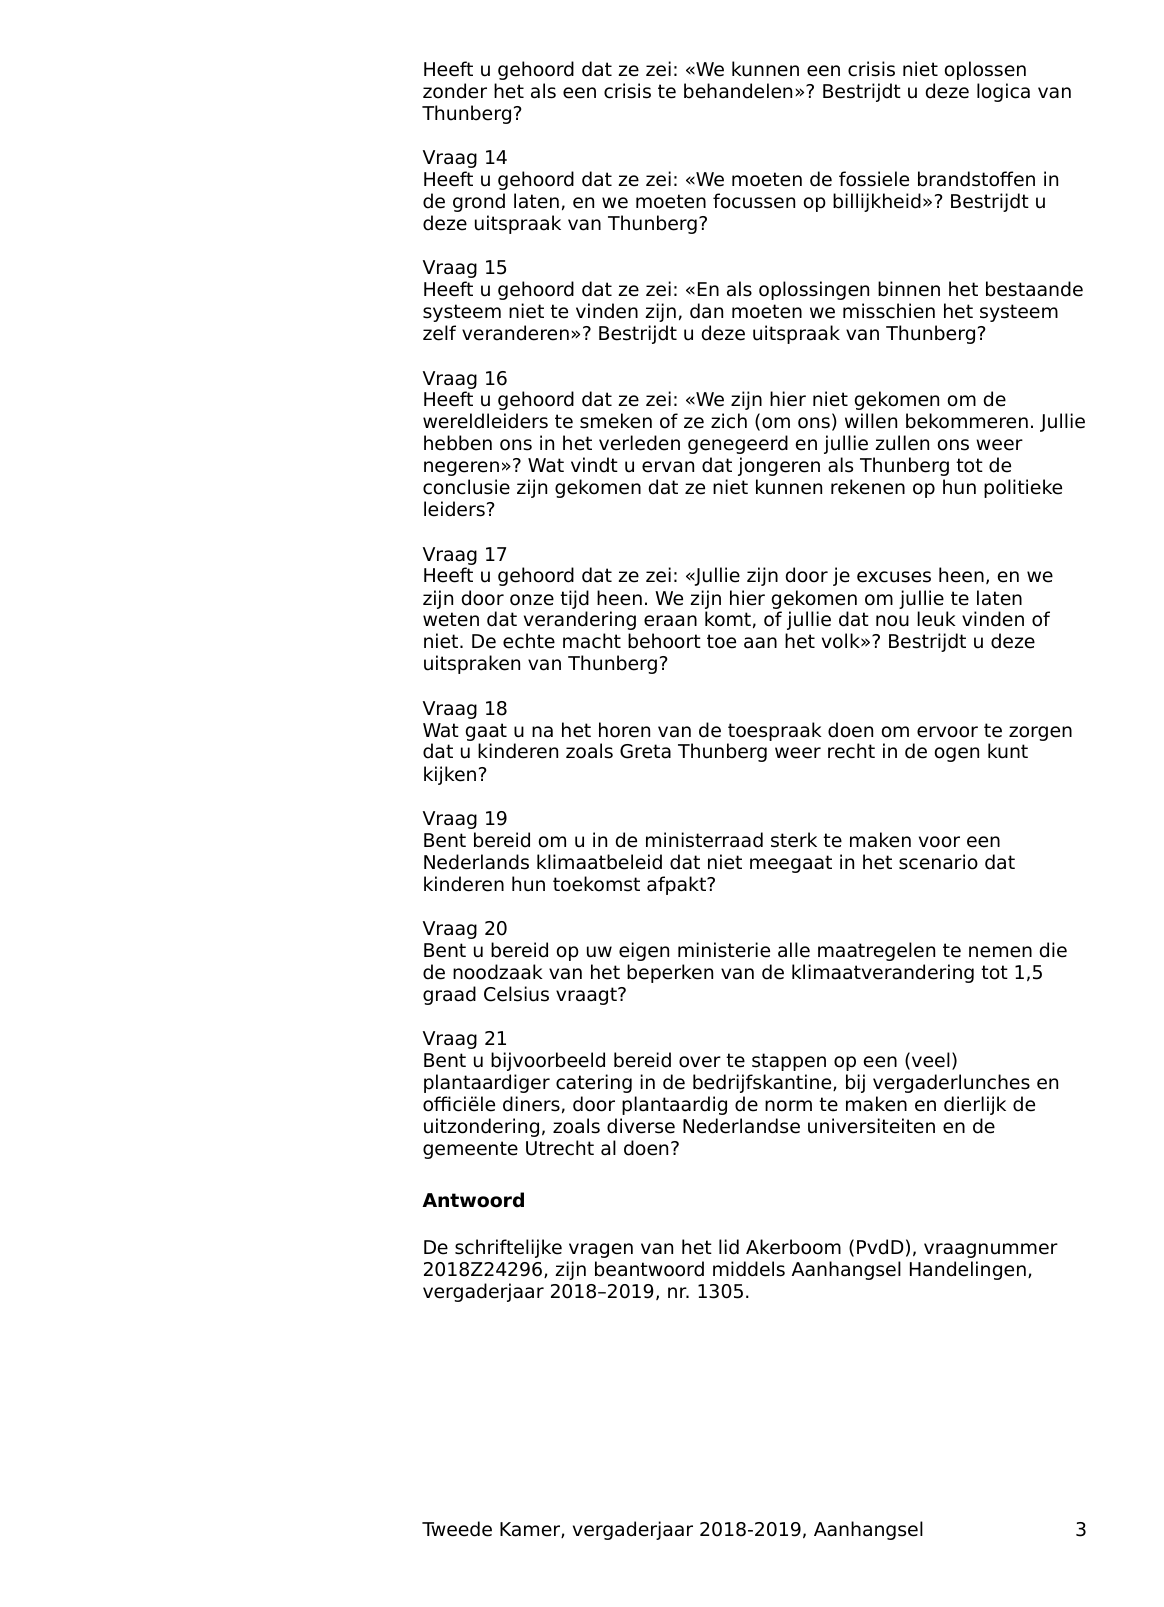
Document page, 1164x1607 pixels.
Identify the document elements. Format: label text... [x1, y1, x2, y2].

text Vraag 16 [422, 367, 1087, 389]
text Vraag 14 [422, 147, 1087, 169]
text Heeft u gehoord dat ze zei: «We moeten de fossiele brandstoffen in de grond laten, en we moeten focussen op billijkheid»? Bestrijdt u deze uitspraak van Thunberg? [422, 169, 1087, 235]
text Bent bereid om u in de ministerraad sterk te maken voor een Nederlands klimaatbeleid dat niet meegaat in het scenario dat kinderen hun toekomst afpakt? [422, 829, 1087, 896]
text Vraag 20 [422, 918, 1087, 940]
text Heeft u gehoord dat ze zei: «Jullie zijn door je excuses heen, en we zijn door onze tijd heen. We zijn hier gekomen om jullie te laten weten dat verandering eraan komt, of jullie dat nou leuk vinden of niet. De echte macht behoort toe aan het volk»? Bestrijdt u deze uitspraken van Thunberg? [422, 565, 1087, 675]
text Vraag 17 [422, 543, 1087, 565]
text Heeft u gehoord dat ze zei: «We zijn hier niet gekomen om de wereldleiders te smeken of ze zich (om ons) willen bekommeren. Jullie hebben ons in het verleden genegeerd en jullie zullen ons weer negeren»? Wat vindt u ervan dat jongeren als Thunberg tot de conclusie zijn gekomen dat ze niet kunnen rekenen op hun politieke leiders? [422, 389, 1087, 521]
text Wat gaat u na het horen van de toespraak doen om ervoor te zorgen dat u kinderen zoals Greta Thunberg weer recht in de ogen kunt kijken? [422, 719, 1087, 785]
text Vraag 18 [422, 697, 1087, 719]
text Bent u bijvoorbeeld bereid over te stappen op een (veel) plantaardiger catering in de bedrijfskantine, bij vergaderlunches en officiële diners, door plantaardig de norm te maken en dierlijk de uitzondering, zoals diverse Nederlandse universiteiten en de gemeente Utrecht al doen? [422, 1050, 1087, 1160]
text De schriftelijke vragen van het lid Akerboom (PvdD), vraagnummer 2018Z24296, zijn beantwoord middels Aanhangsel Handelingen, vergaderjaar 2018–2019, nr. 1305. [422, 1237, 1087, 1303]
text Heeft u gehoord dat ze zei: «We kunnen een crisis niet oplossen zonder het als een crisis te behandelen»? Bestrijdt u deze logica van Thunberg? [422, 59, 1087, 125]
text Vraag 21 [422, 1028, 1087, 1050]
text Heeft u gehoord dat ze zei: «En als oplossingen binnen het bestaande systeem niet te vinden zijn, dan moeten we misschien het systeem zelf veranderen»? Bestrijdt u deze uitspraak van Thunberg? [422, 279, 1087, 345]
text Vraag 15 [422, 257, 1087, 279]
subtitle Antwoord [422, 1190, 1087, 1212]
text Vraag 19 [422, 808, 1087, 829]
text Bent u bereid op uw eigen ministerie alle maatregelen te nemen die de noodzaak van het beperken van de klimaatverandering tot 1,5 graad Celsius vraagt? [422, 940, 1087, 1006]
